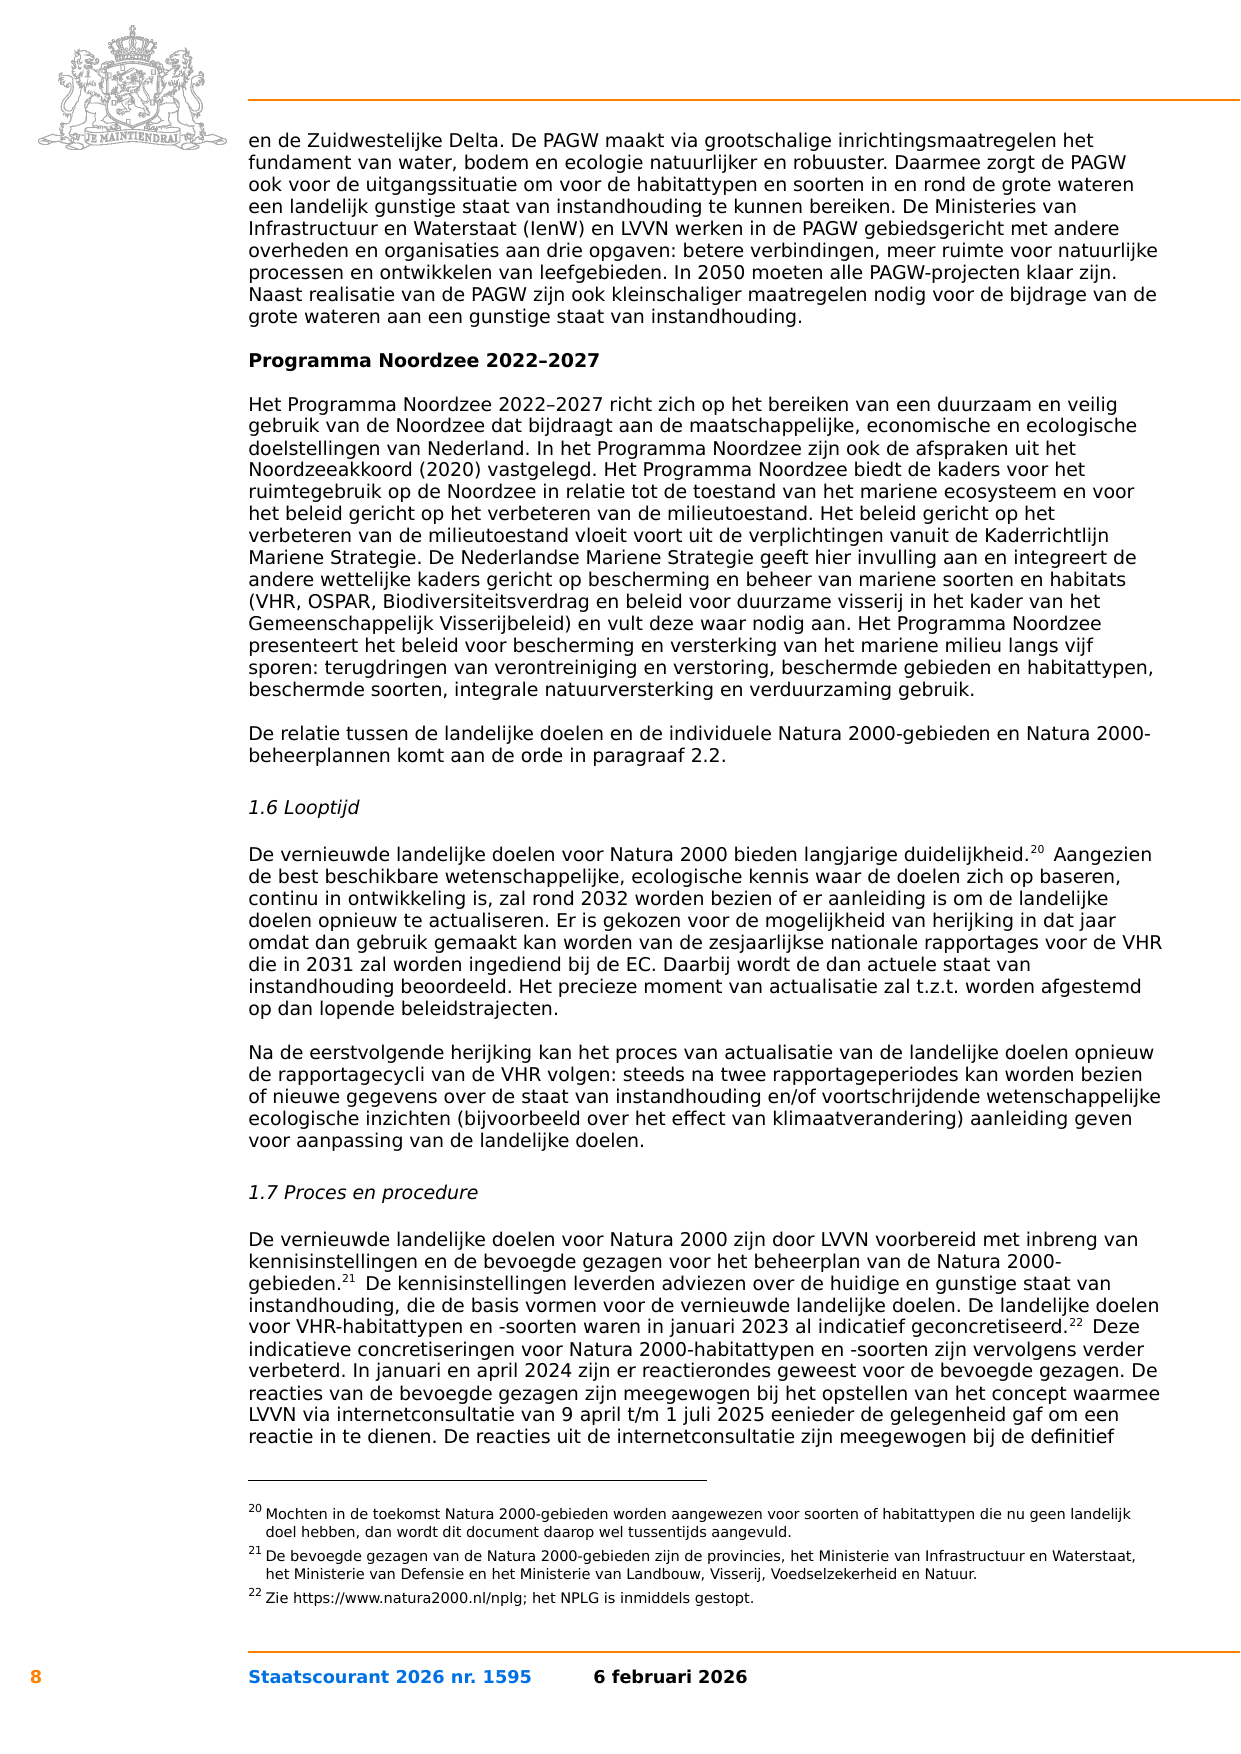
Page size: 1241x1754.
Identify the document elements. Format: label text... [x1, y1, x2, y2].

subtitle 1.6 Looptijd [248, 797, 1163, 819]
text De vernieuwde landelijke doelen voor Natura 2000 bieden langjarige duidelijkheid. Aangezien de best beschikbare wetenschappelijke, ecologische kennis waar de doelen zich op baseren, continu in ontwikkeling is, zal rond 2032 worden bezien of er aanleiding is om de landelijke doelen opnieuw te actualiseren. Er is gekozen voor de mogelijkheid van herijking in dat jaar omdat dan gebruik gemaakt kan worden van de zesjaarlijkse nationale rapportages voor de VHR die in 2031 zal worden ingediend bij de EC. Daarbij wordt de dan actuele staat van instandhouding beoordeeld. Het precieze moment van actualisatie zal t.z.t. worden afgestemd op dan lopende beleidstrajecten. [248, 844, 1163, 1020]
subtitle 1.7 Proces en procedure [248, 1182, 1163, 1203]
text De relatie tussen de landelijke doelen en de individuele Natura 2000-gebieden en Natura 2000-beheerplannen komt aan de orde in paragraaf 2.2. [248, 723, 1163, 767]
text De vernieuwde landelijke doelen voor Natura 2000 zijn door LVVN voorbereid met inbreng van kennisinstellingen en de bevoegde gezagen voor het beheerplan van de Natura 2000-gebieden. De kennisinstellingen leverden adviezen over de huidige en gunstige staat van instandhouding, die de basis vormen voor de vernieuwde landelijke doelen. De landelijke doelen voor VHR-habitattypen en -soorten waren in januari 2023 al indicatief geconcretiseerd. Deze indicatieve concretiseringen voor Natura 2000-habitattypen en -soorten zijn vervolgens verder verbeterd. In januari en april 2024 zijn er reactierondes geweest voor de bevoegde gezagen. De reacties van de bevoegde gezagen zijn meegewogen bij het opstellen van het concept waarmee LVVN via internetconsultatie van 9 april t/m 1 juli 2025 eenieder de gelegenheid gaf om een reactie in te dienen. De reacties uit de internetconsultatie zijn meegewogen bij de definitief [248, 1228, 1163, 1448]
text en de Zuidwestelijke Delta. De PAGW maakt via grootschalige inrichtingsmaatregelen het fundament van water, bodem en ecologie natuurlijker en robuuster. Daarmee zorgt de PAGW ook voor de uitgangssituatie om voor de habitattypen en soorten in en rond de grote wateren een landelijk gunstige staat van instandhouding te kunnen bereiken. De Ministeries van Infrastructuur en Waterstaat (IenW) en LVVN werken in de PAGW gebiedsgericht met andere overheden en organisaties aan drie opgaven: betere verbindingen, meer ruimte voor natuurlijke processen en ontwikkelen van leefgebieden. In 2050 moeten alle PAGW-projecten klaar zijn. Naast realisatie van de PAGW zijn ook kleinschaliger maatregelen nodig voor de bijdrage van de grote wateren aan een gunstige staat van instandhouding. [248, 130, 1163, 328]
text Het Programma Noordzee 2022–2027 richt zich op het bereiken van een duurzaam en veilig gebruik van de Noordzee dat bijdraagt aan de maatschappelijke, economische en ecologische doelstellingen van Nederland. In het Programma Noordzee zijn ook de afspraken uit het Noordzeeakkoord (2020) vastgelegd. Het Programma Noordzee biedt de kaders voor het ruimtegebruik op de Noordzee in relatie tot de toestand van het mariene ecosysteem en voor het beleid gericht op het verbeteren van de milieutoestand. Het beleid gericht op het verbeteren van de milieutoestand vloeit voort uit de verplichtingen vanuit de Kaderrichtlijn Mariene Strategie. De Nederlandse Mariene Strategie geeft hier invulling aan en integreert de andere wettelijke kaders gericht op bescherming en beheer van mariene soorten en habitats (VHR, OSPAR, Biodiversiteitsverdrag en beleid voor duurzame visserij in het kader van het Gemeenschappelijk Visserijbeleid) en vult deze waar nodig aan. Het Programma Noordzee presenteert het beleid voor bescherming en versterking van het mariene milieu langs vijf sporen: terugdringen van verontreiniging en verstoring, beschermde gebieden en habitattypen, beschermde soorten, integrale natuurversterking en verduurzaming gebruik. [248, 393, 1163, 701]
subtitle Programma Noordzee 2022–2027 [248, 349, 1163, 372]
picture [38, 25, 227, 150]
text Mochten in de toekomst Natura 2000-gebieden worden aangewezen voor soorten of habitattypen die nu geen landelijk doel hebben, dan wordt dit document daarop wel tussentijds aangevuld. [248, 1502, 1163, 1541]
text De bevoegde gezagen van de Natura 2000-gebieden zijn de provincies, het Ministerie van Infrastructuur en Waterstaat, het Ministerie van Defensie en het Ministerie van Landbouw, Visserij, Voedselzekerheid en Natuur. [248, 1544, 1163, 1583]
text Na de eerstvolgende herijking kan het proces van actualisatie van de landelijke doelen opnieuw de rapportagecycli van de VHR volgen: steeds na twee rapportageperiodes kan worden bezien of nieuwe gegevens over de staat van instandhouding en/of voortschrijdende wetenschappelijke ecologische inzichten (bijvoorbeeld over het effect van klimaatverandering) aanleiding geven voor aanpassing van de landelijke doelen. [248, 1042, 1163, 1152]
text Zie https://www.natura2000.nl/nplg; het NPLG is inmiddels gestopt. [248, 1586, 1163, 1608]
